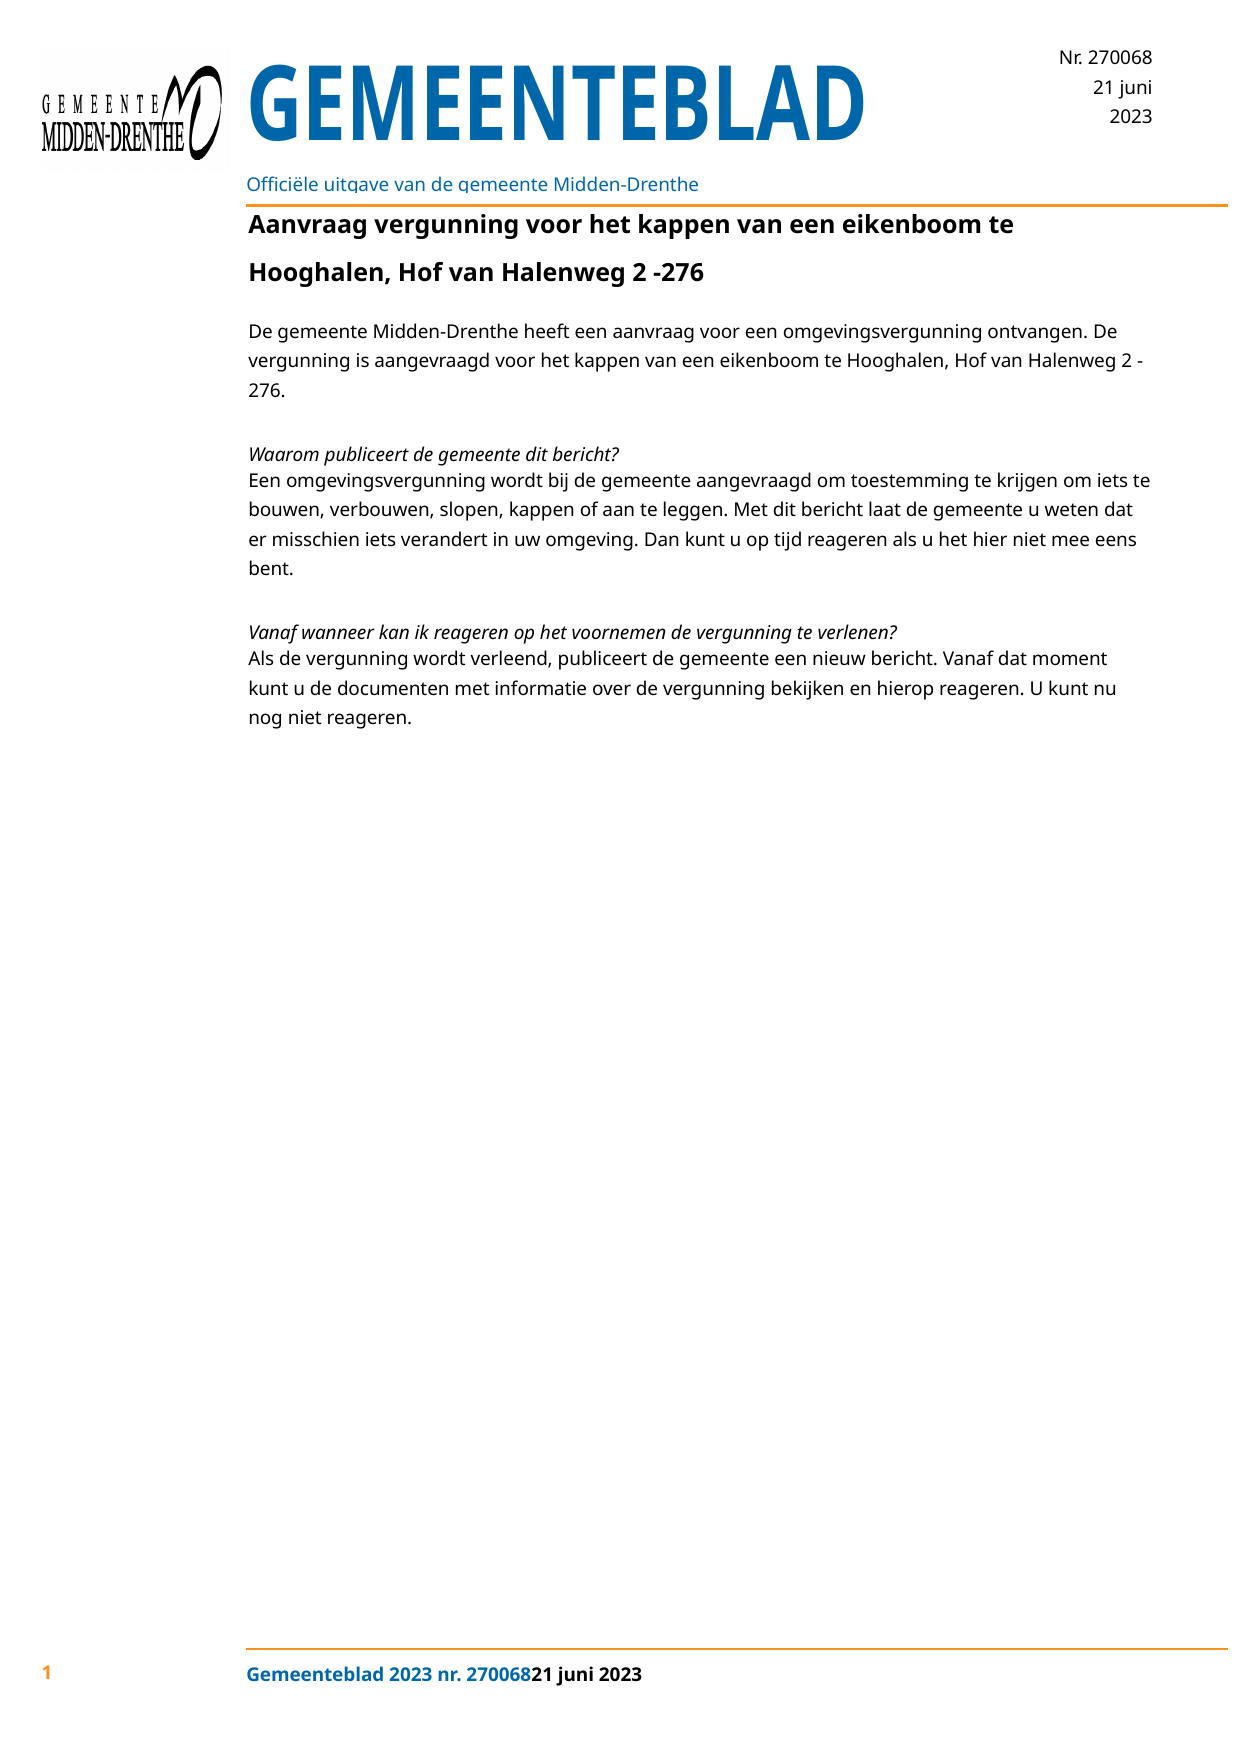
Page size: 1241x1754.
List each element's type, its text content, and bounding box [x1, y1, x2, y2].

text Vanaf wanneer kan ik reageren op het voornemen de vergunning te verlenen? [248, 619, 1152, 645]
text Een omgevingsvergunning wordt bij de gemeente aangevraagd om toestemming te krijgen om iets te bouwen, verbouwen, slopen, kappen of aan te leggen. Met dit bericht laat de gemeente u weten dat er misschien iets verandert in uw omgeving. Dan kunt u op tijd reageren als u het hier niet mee eens bent. [248, 467, 1152, 581]
text Aanvraag vergunning voor het kappen van een eikenboom te Hooghalen, Hof van Halenweg 2 -276 [248, 207, 1152, 288]
text De gemeente Midden-Drenthe heeft een aanvraag voor een omgevingsvergunning ontvangen. De vergunning is aangevraagd voor het kappen van een eikenboom te Hooghalen, Hof van Halenweg 2 -276. [248, 318, 1152, 403]
text Als de vergunning wordt verleend, publiceert de gemeente een nieuw bericht. Vanaf dat moment kunt u de documenten met informatie over de vergunning bekijken en hierop reageren. U kunt nu nog niet reageren. [248, 645, 1152, 730]
picture [41, 47, 231, 172]
text Waarom publiceert de gemeente dit bericht? [248, 441, 1152, 467]
